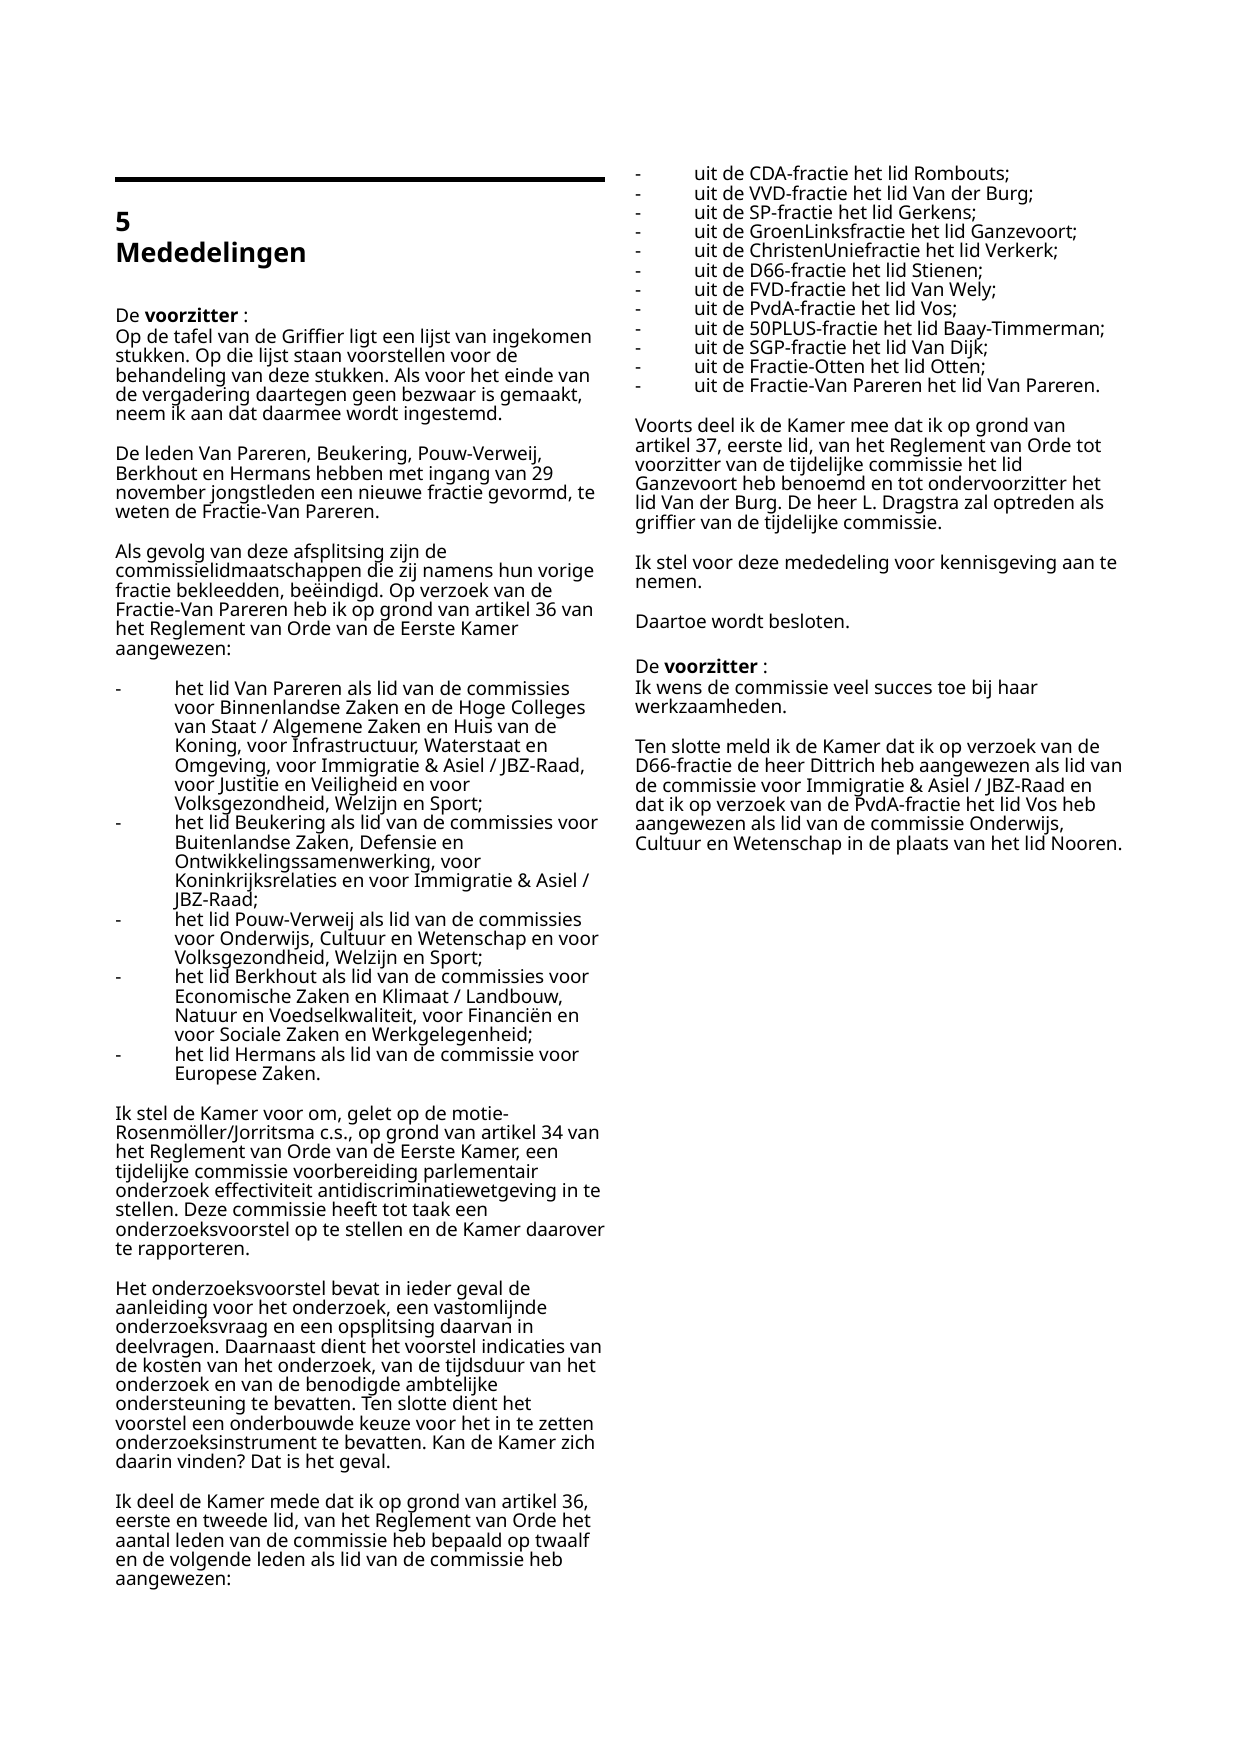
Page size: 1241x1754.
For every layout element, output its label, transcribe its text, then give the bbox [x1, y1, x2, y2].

text Ik wens de commissie veel succes toe bij haar werkzaamheden. [635, 679, 1125, 717]
list uit de PvdA-fractie het lid Vos; [635, 300, 1125, 319]
text De voorzitter : [115, 302, 605, 328]
list uit de VVD-fractie het lid Van der Burg; [635, 184, 1125, 204]
list uit de Fractie-Otten het lid Otten; [635, 358, 1125, 377]
text De voorzitter : [635, 653, 1125, 679]
list uit de FVD-fractie het lid Van Wely; [635, 281, 1125, 300]
text Ik deel de Kamer mede dat ik op grond van artikel 36, eerste en tweede lid, van het Reglement van Orde het aantal leden van de commissie heb bepaald op twaalf en de volgende leden als lid van de commissie heb aangewezen: [115, 1493, 605, 1589]
list het lid Pouw-Verweij als lid van de commissies voor Onderwijs, Cultuur en Wetenschap en voor Volksgezondheid, Welzijn en Sport; [115, 911, 605, 968]
list uit de 50PLUS-fractie het lid Baay-Timmerman; [635, 319, 1125, 339]
text Mededelingen [115, 239, 605, 283]
list uit de Fractie-Van Pareren het lid Van Pareren. [635, 377, 1125, 397]
list het lid Van Pareren als lid van de commissies voor Binnenlandse Zaken en de Hoge Colleges van Staat / Algemene Zaken en Huis van de Koning, voor Infrastructuur, Waterstaat en Omgeving, voor Immigratie & Asiel / JBZ-Raad, voor Justitie en Veiligheid en voor Volksgezondheid, Welzijn en Sport; [115, 679, 605, 814]
text Ten slotte meld ik de Kamer dat ik op verzoek van de D66-fractie de heer Dittrich heb aangewezen als lid van de commissie voor Immigratie & Asiel / JBZ-Raad en dat ik op verzoek van de PvdA-fractie het lid Vos heb aangewezen als lid van de commissie Onderwijs, Cultuur en Wetenschap in de plaats van het lid Nooren. [635, 738, 1125, 854]
list het lid Berkhout als lid van de commissies voor Economische Zaken en Klimaat / Landbouw, Natuur en Voedselkwaliteit, voor Financiën en voor Sociale Zaken en Werkgelegenheid; [115, 968, 605, 1046]
text Ik stel de Kamer voor om, gelet op de motie-Rosenmöller/Jorritsma c.s., op grond van artikel 34 van het Reglement van Orde van de Eerste Kamer, een tijdelijke commissie voorbereiding parlementair onderzoek effectiviteit antidiscriminatiewetgeving in te stellen. Deze commissie heeft tot taak een onderzoeksvoorstel op te stellen en de Kamer daarover te rapporteren. [115, 1105, 605, 1259]
text Voorts deel ik de Kamer mee dat ik op grond van artikel 37, eerste lid, van het Reglement van Orde tot voorzitter van de tijdelijke commissie het lid Ganzevoort heb benoemd en tot ondervoorzitter het lid Van der Burg. De heer L. Dragstra zal optreden als griffier van de tijdelijke commissie. [635, 417, 1125, 533]
text Ik stel voor deze mededeling voor kennisgeving aan te nemen. [635, 554, 1125, 592]
list uit de D66-fractie het lid Stienen; [635, 262, 1125, 281]
text De leden Van Pareren, Beukering, Pouw-Verweij, Berkhout en Hermans hebben met ingang van 29 november jongstleden een nieuwe fractie gevormd, te weten de Fractie-Van Pareren. [115, 445, 605, 522]
list uit de GroenLinksfractie het lid Ganzevoort; [635, 223, 1125, 242]
list uit de CDA-fractie het lid Rombouts; [635, 165, 1125, 184]
list uit de SP-fractie het lid Gerkens; [635, 204, 1125, 223]
text 5 [115, 203, 605, 239]
list uit de ChristenUniefractie het lid Verkerk; [635, 242, 1125, 262]
list uit de SGP-fractie het lid Van Dijk; [635, 339, 1125, 358]
text Op de tafel van de Griffier ligt een lijst van ingekomen stukken. Op die lijst staan voorstellen voor de behandeling van deze stukken. Als voor het einde van de vergadering daartegen geen bezwaar is gemaakt, neem ik aan dat daarmee wordt ingestemd. [115, 328, 605, 424]
list het lid Hermans als lid van de commissie voor Europese Zaken. [115, 1046, 605, 1084]
text Het onderzoeksvoorstel bevat in ieder geval de aanleiding voor het onderzoek, een vastomlijnde onderzoeksvraag en een opsplitsing daarvan in deelvragen. Daarnaast dient het voorstel indicaties van de kosten van het onderzoek, van de tijdsduur van het onderzoek en van de benodigde ambtelijke ondersteuning te bevatten. Ten slotte dient het voorstel een onderbouwde keuze voor het in te zetten onderzoeksinstrument te bevatten. Kan de Kamer zich daarin vinden? Dat is het geval. [115, 1280, 605, 1472]
text Als gevolg van deze afsplitsing zijn de commissielidmaatschappen die zij namens hun vorige fractie bekleedden, beëindigd. Op verzoek van de Fractie-Van Pareren heb ik op grond van artikel 36 van het Reglement van Orde van de Eerste Kamer aangewezen: [115, 543, 605, 659]
list het lid Beukering als lid van de commissies voor Buitenlandse Zaken, Defensie en Ontwikkelingssamenwerking, voor Koninkrijksrelaties en voor Immigratie & Asiel / JBZ-Raad; [115, 814, 605, 911]
text Daartoe wordt besloten. [635, 613, 1125, 632]
